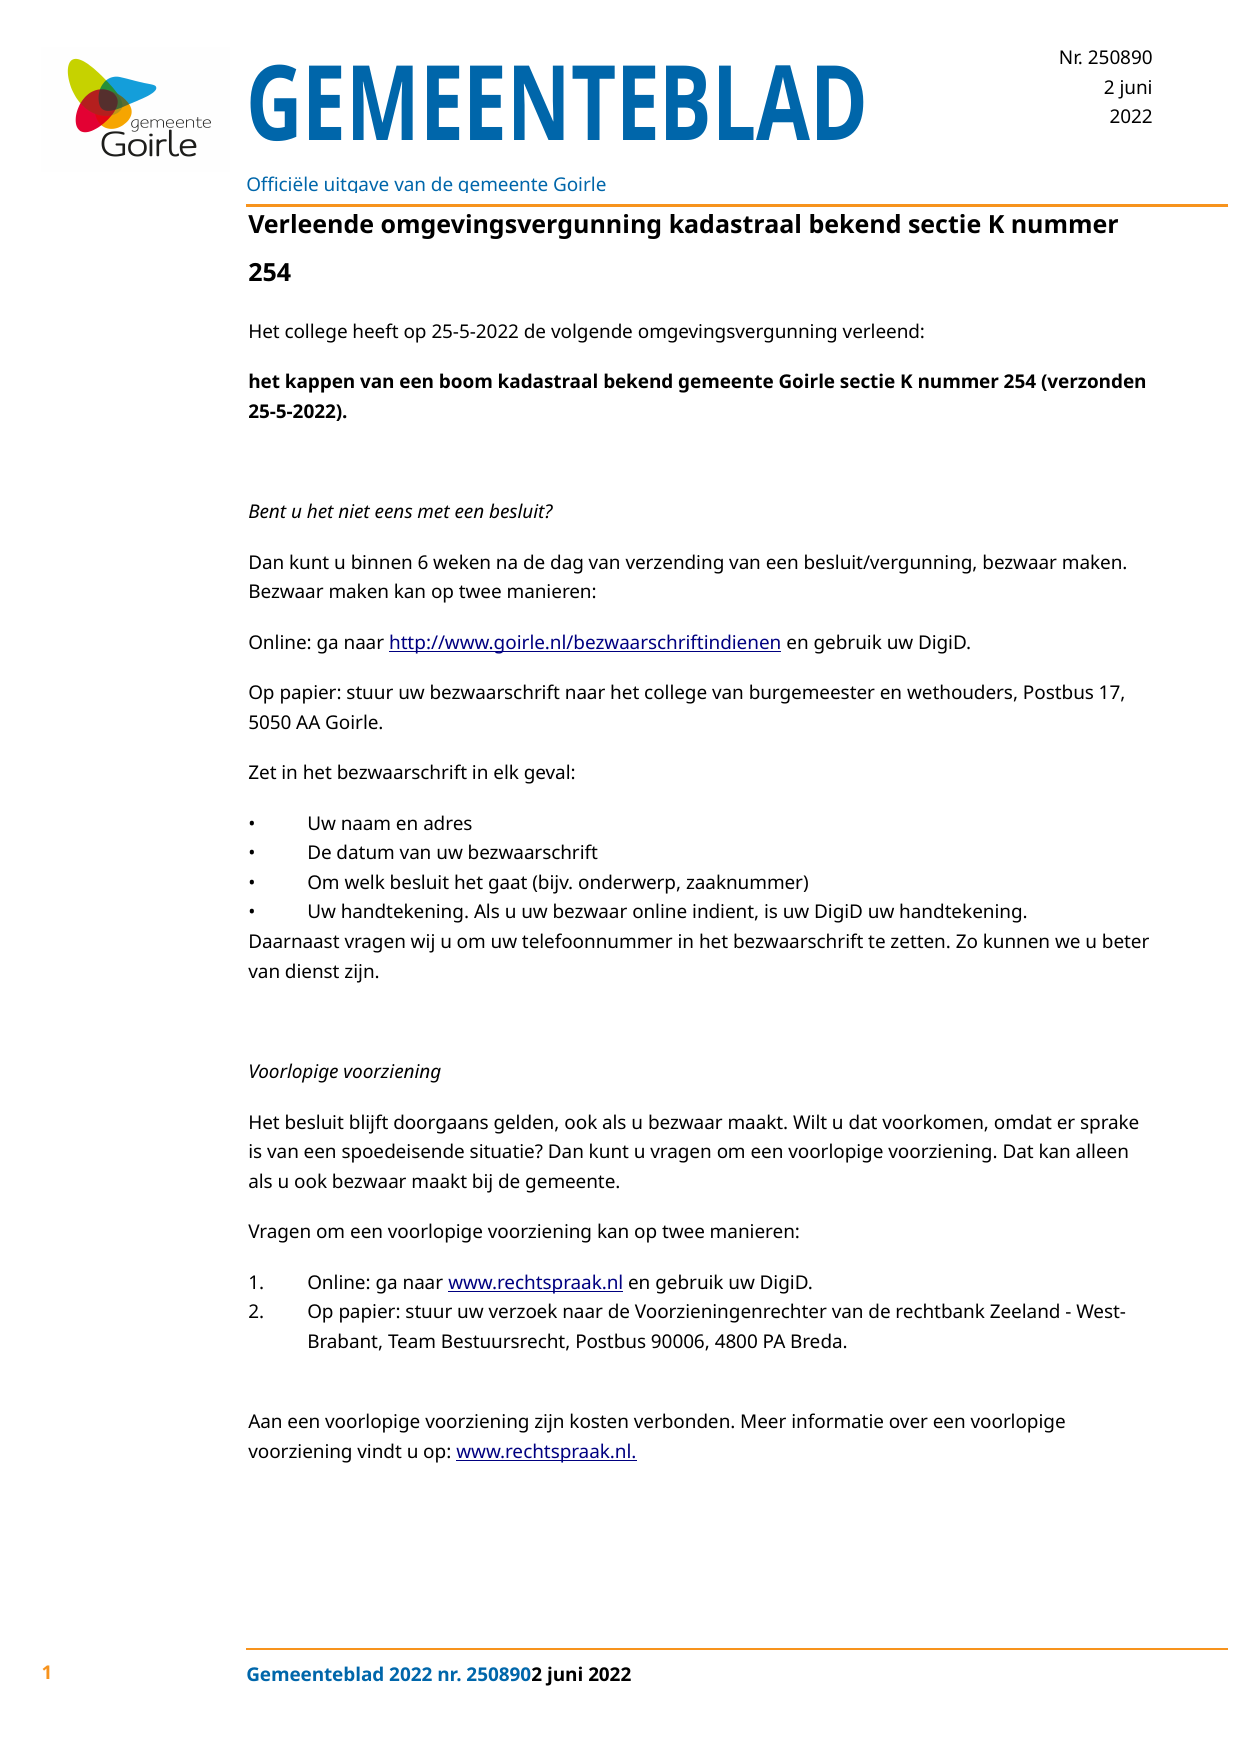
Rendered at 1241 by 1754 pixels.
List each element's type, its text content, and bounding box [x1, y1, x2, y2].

list De datum van uw bezwaarschrift [248, 839, 1152, 865]
text Bent u het niet eens met een besluit? [248, 499, 1152, 524]
text Het college heeft op 25-5-2022 de volgende omgevingsvergunning verleend: [248, 318, 1152, 344]
text Vragen om een voorlopige voorziening kan op twee manieren: [248, 1219, 1152, 1244]
text Online: ga naar http://www.goirle.nl/bezwaarschriftindienen en gebruik uw DigiD. [248, 629, 1152, 655]
text Dan kunt u binnen 6 weken na de dag van verzending van een besluit/vergunning, bezwaar maken. Bezwaar maken kan op twee manieren: [248, 549, 1152, 604]
list Om welk besluit het gaat (bijv. onderwerp, zaaknummer) [248, 869, 1152, 895]
text Aan een voorlopige voorziening zijn kosten verbonden. Meer informatie over een voorlopige voorziening vindt u op: www.rechtspraak.nl. [248, 1408, 1152, 1464]
text Op papier: stuur uw bezwaarschrift naar het college van burgemeester en wethouders, Postbus 17, 5050 AA Goirle. [248, 679, 1152, 735]
list Op papier: stuur uw verzoek naar de Voorzieningenrechter van de rechtbank Zeeland - West-Brabant, Team Bestuursrecht, Postbus 90006, 4800 PA Breda. [248, 1299, 1152, 1354]
list Uw naam en adres [248, 810, 1152, 836]
picture [41, 47, 231, 172]
text het kappen van een boom kadastraal bekend gemeente Goirle sectie K nummer 254 (verzonden 25-5-2022). [248, 368, 1152, 424]
text Daarnaast vragen wij u om uw telefoonnummer in het bezwaarschrift te zetten. Zo kunnen we u beter van dienst zijn. [248, 928, 1152, 984]
text Het besluit blijft doorgaans gelden, ook als u bezwaar maakt. Wilt u dat voorkomen, omdat er sprake is van een spoedeisende situatie? Dan kunt u vragen om een voorlopige voorziening. Dat kan alleen als u ook bezwaar maakt bij de gemeente. [248, 1109, 1152, 1194]
list Uw handtekening. Als u uw bezwaar online indient, is uw DigiD uw handtekening. [248, 899, 1152, 924]
text Verleende omgevingsvergunning kadastraal bekend sectie K nummer 254 [248, 207, 1152, 288]
text Zet in het bezwaarschrift in elk geval: [248, 759, 1152, 785]
list Online: ga naar www.rechtspraak.nl en gebruik uw DigiD. [248, 1269, 1152, 1295]
text Voorlopige voorziening [248, 1059, 1152, 1084]
